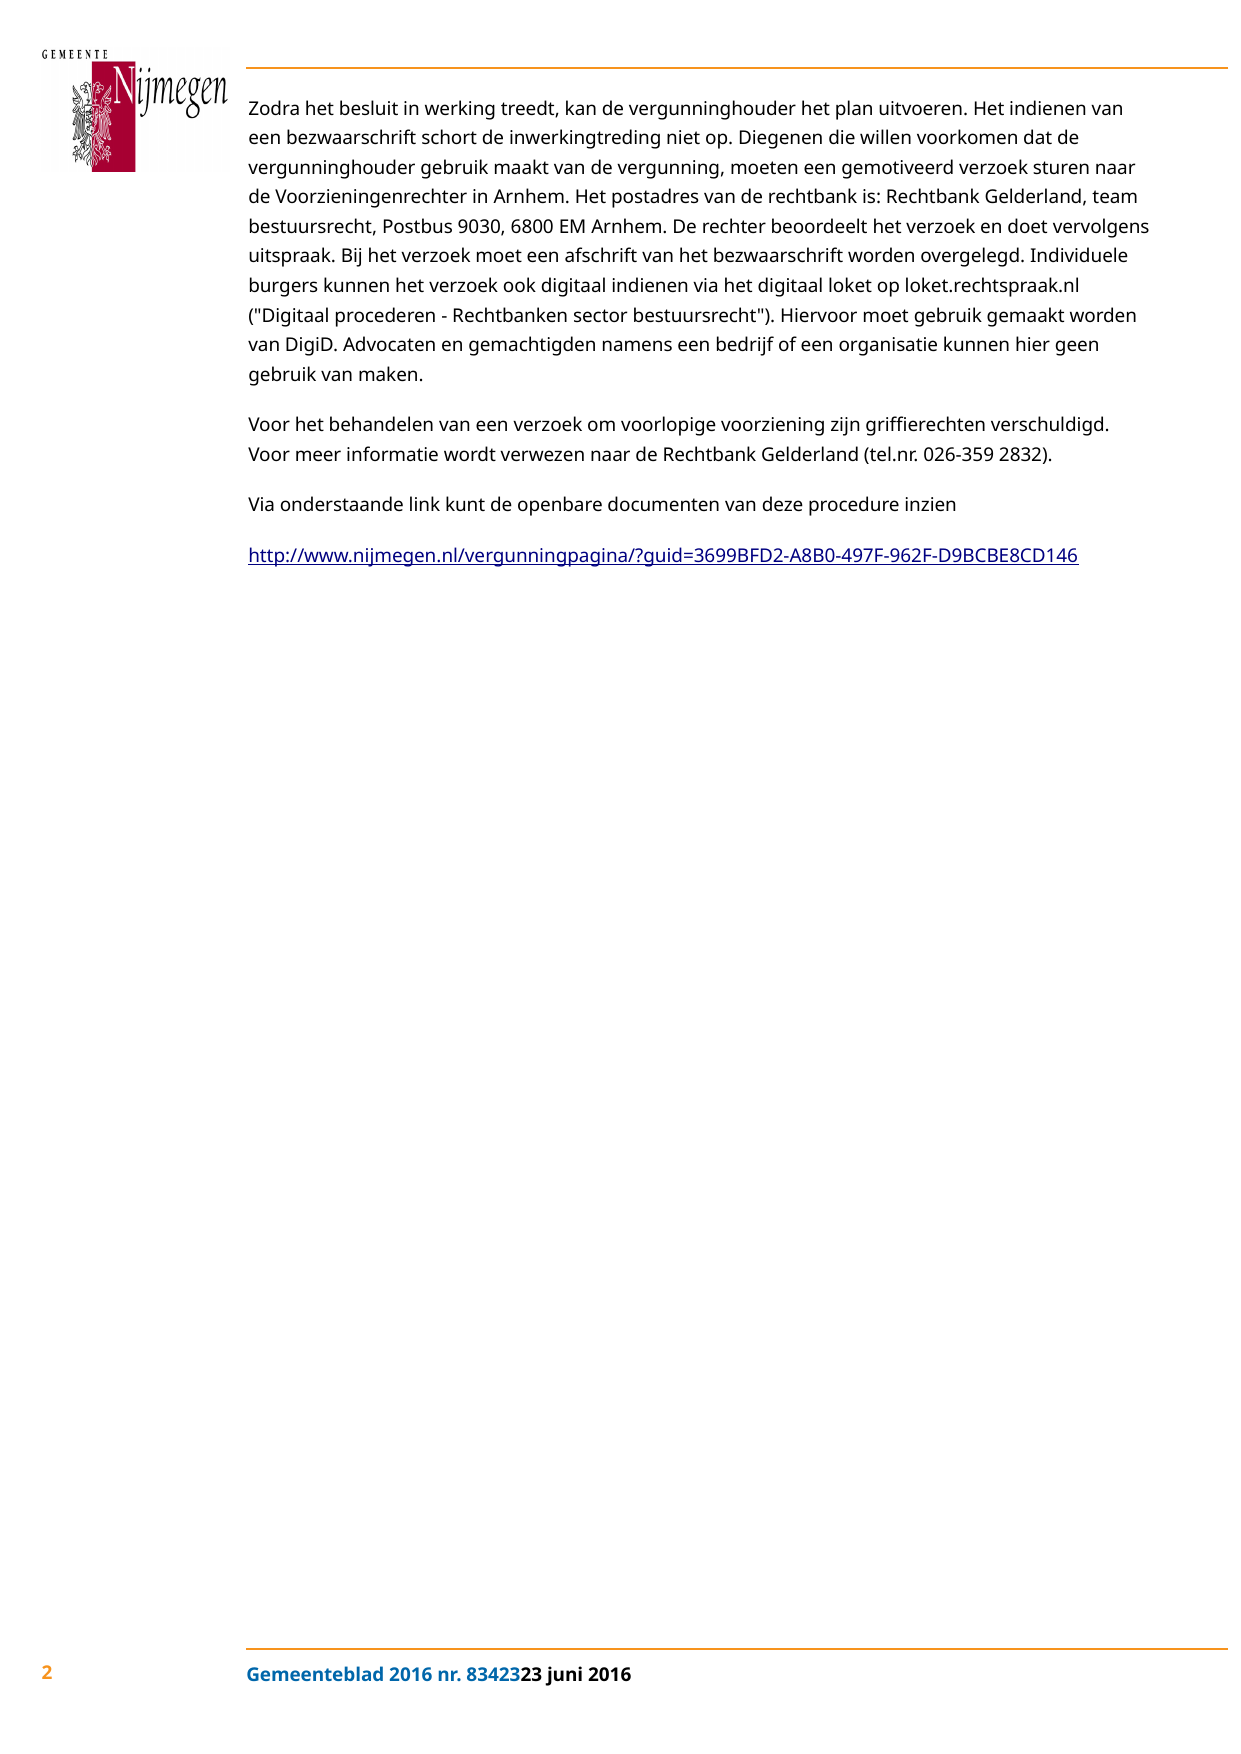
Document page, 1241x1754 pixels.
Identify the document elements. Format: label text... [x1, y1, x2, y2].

text http://www.nijmegen.nl/vergunningpagina/?guid=3699BFD2-A8B0-497F-962F-D9BCBE8CD146 [248, 542, 1152, 568]
text Via onderstaande link kunt de openbare documenten van deze procedure inzien [248, 491, 1152, 517]
picture [41, 47, 231, 172]
text Zodra het besluit in werking treedt, kan de vergunninghouder het plan uitvoeren. Het indienen van een bezwaarschrift schort de inwerkingtreding niet op. Diegenen die willen voorkomen dat de vergunninghouder gebruik maakt van de vergunning, moeten een gemotiveerd verzoek sturen naar de Voorzieningenrechter in Arnhem. Het postadres van de rechtbank is: Rechtbank Gelderland, team bestuursrecht, Postbus 9030, 6800 EM Arnhem. De rechter beoordeelt het verzoek en doet vervolgens uitspraak. Bij het verzoek moet een afschrift van het bezwaarschrift worden overgelegd. Individuele burgers kunnen het verzoek ook digitaal indienen via het digitaal loket op loket.rechtspraak.nl ("Digitaal procederen - Rechtbanken sector bestuursrecht"). Hiervoor moet gebruik gemaakt worden van DigiD. Advocaten en gemachtigden namens een bedrijf of een organisatie kunnen hier geen gebruik van maken. [248, 95, 1152, 387]
text Voor het behandelen van een verzoek om voorlopige voorziening zijn griffierechten verschuldigd. Voor meer informatie wordt verwezen naar de Rechtbank Gelderland (tel.nr. 026-359 2832). [248, 411, 1152, 467]
